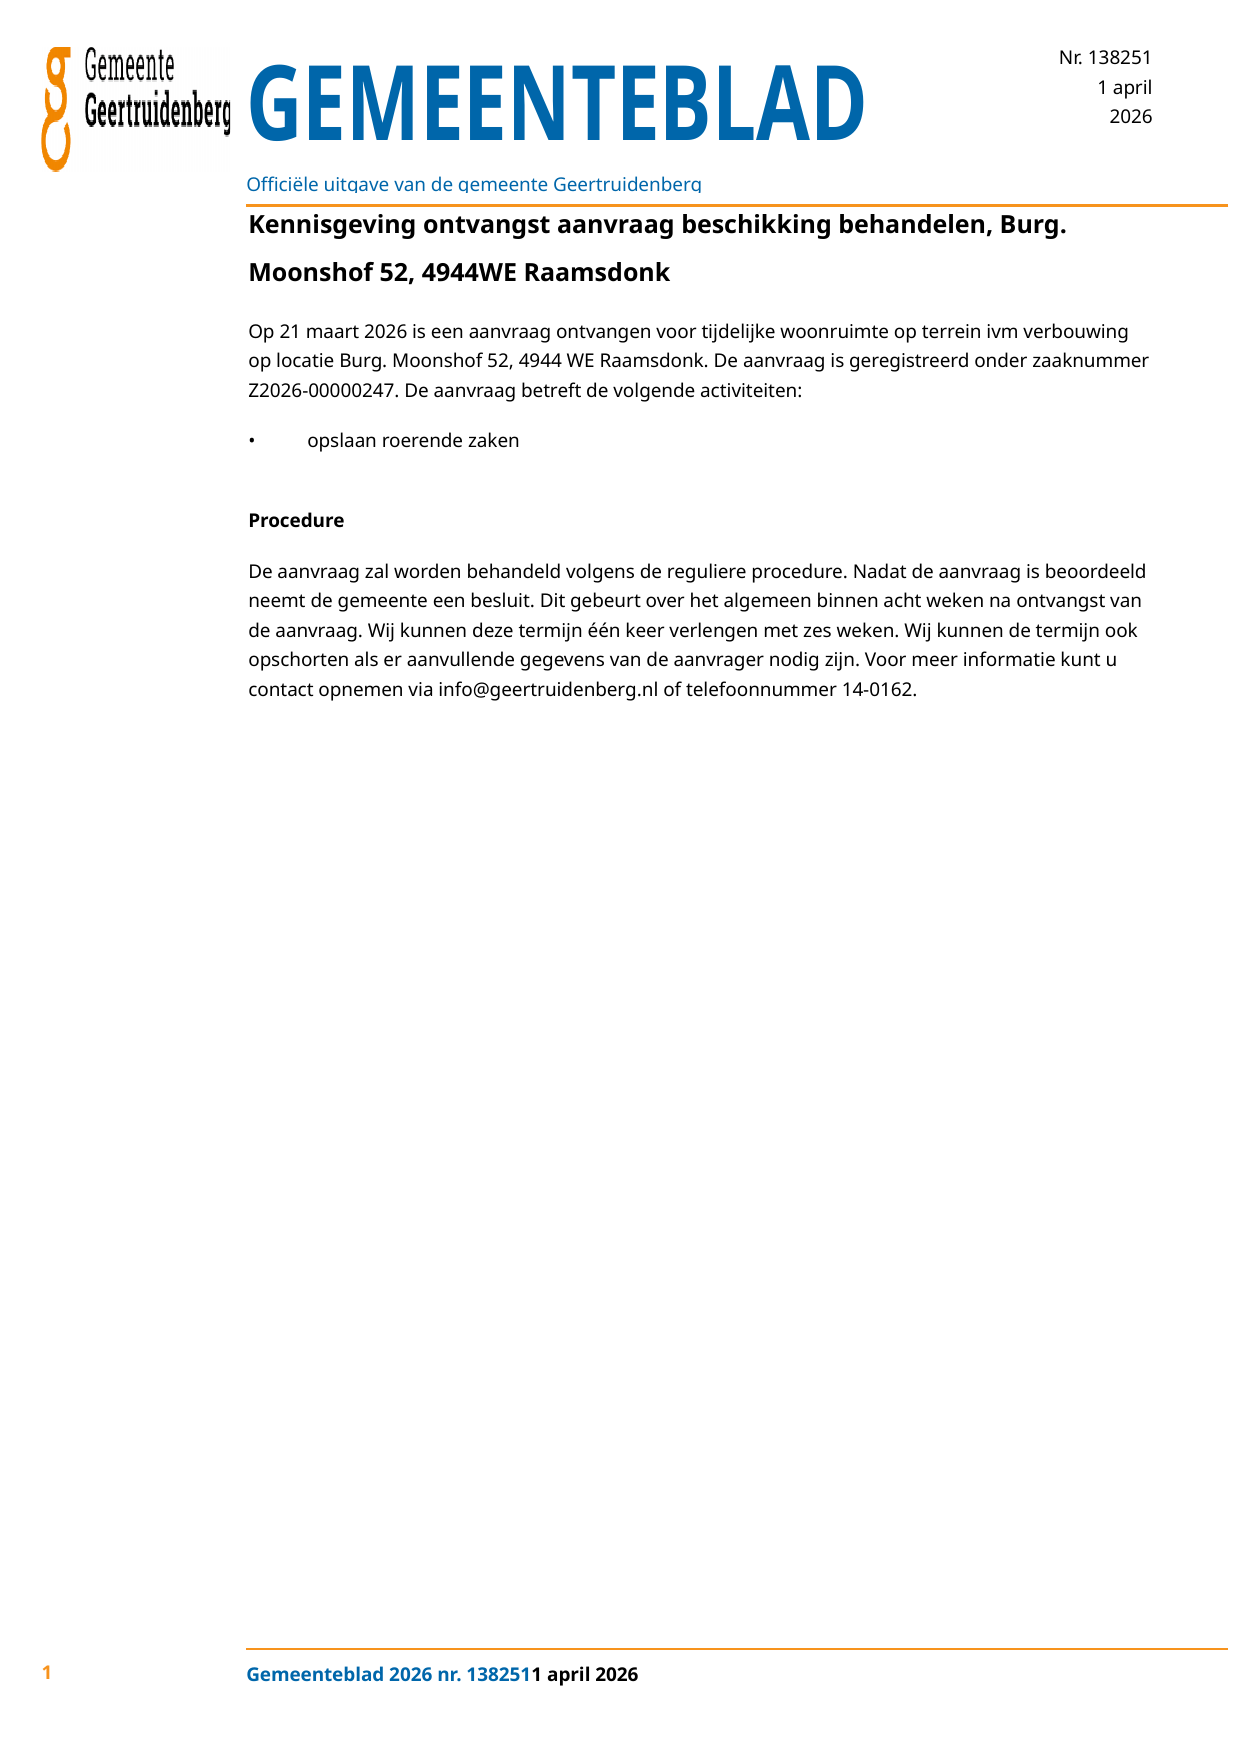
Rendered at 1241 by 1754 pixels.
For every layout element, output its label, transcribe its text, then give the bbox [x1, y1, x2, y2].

picture [41, 47, 231, 172]
text Kennisgeving ontvangst aanvraag beschikking behandelen, Burg. Moonshof 52, 4944WE Raamsdonk [248, 207, 1152, 288]
text Procedure [248, 507, 1152, 533]
text De aanvraag zal worden behandeld volgens de reguliere procedure. Nadat de aanvraag is beoordeeld neemt de gemeente een besluit. Dit gebeurt over het algemeen binnen acht weken na ontvangst van de aanvraag. Wij kunnen deze termijn één keer verlengen met zes weken. Wij kunnen de termijn ook opschorten als er aanvullende gegevens van de aanvrager nodig zijn. Voor meer informatie kunt u contact opnemen via info@geertruidenberg.nl of telefoonnummer 14-0162. [248, 558, 1152, 702]
list opslaan roerende zaken [248, 427, 1152, 453]
text Op 21 maart 2026 is een aanvraag ontvangen voor tijdelijke woonruimte op terrein ivm verbouwing op locatie Burg. Moonshof 52, 4944 WE Raamsdonk. De aanvraag is geregistreerd onder zaaknummer Z2026-00000247. De aanvraag betreft de volgende activiteiten: [248, 318, 1152, 403]
